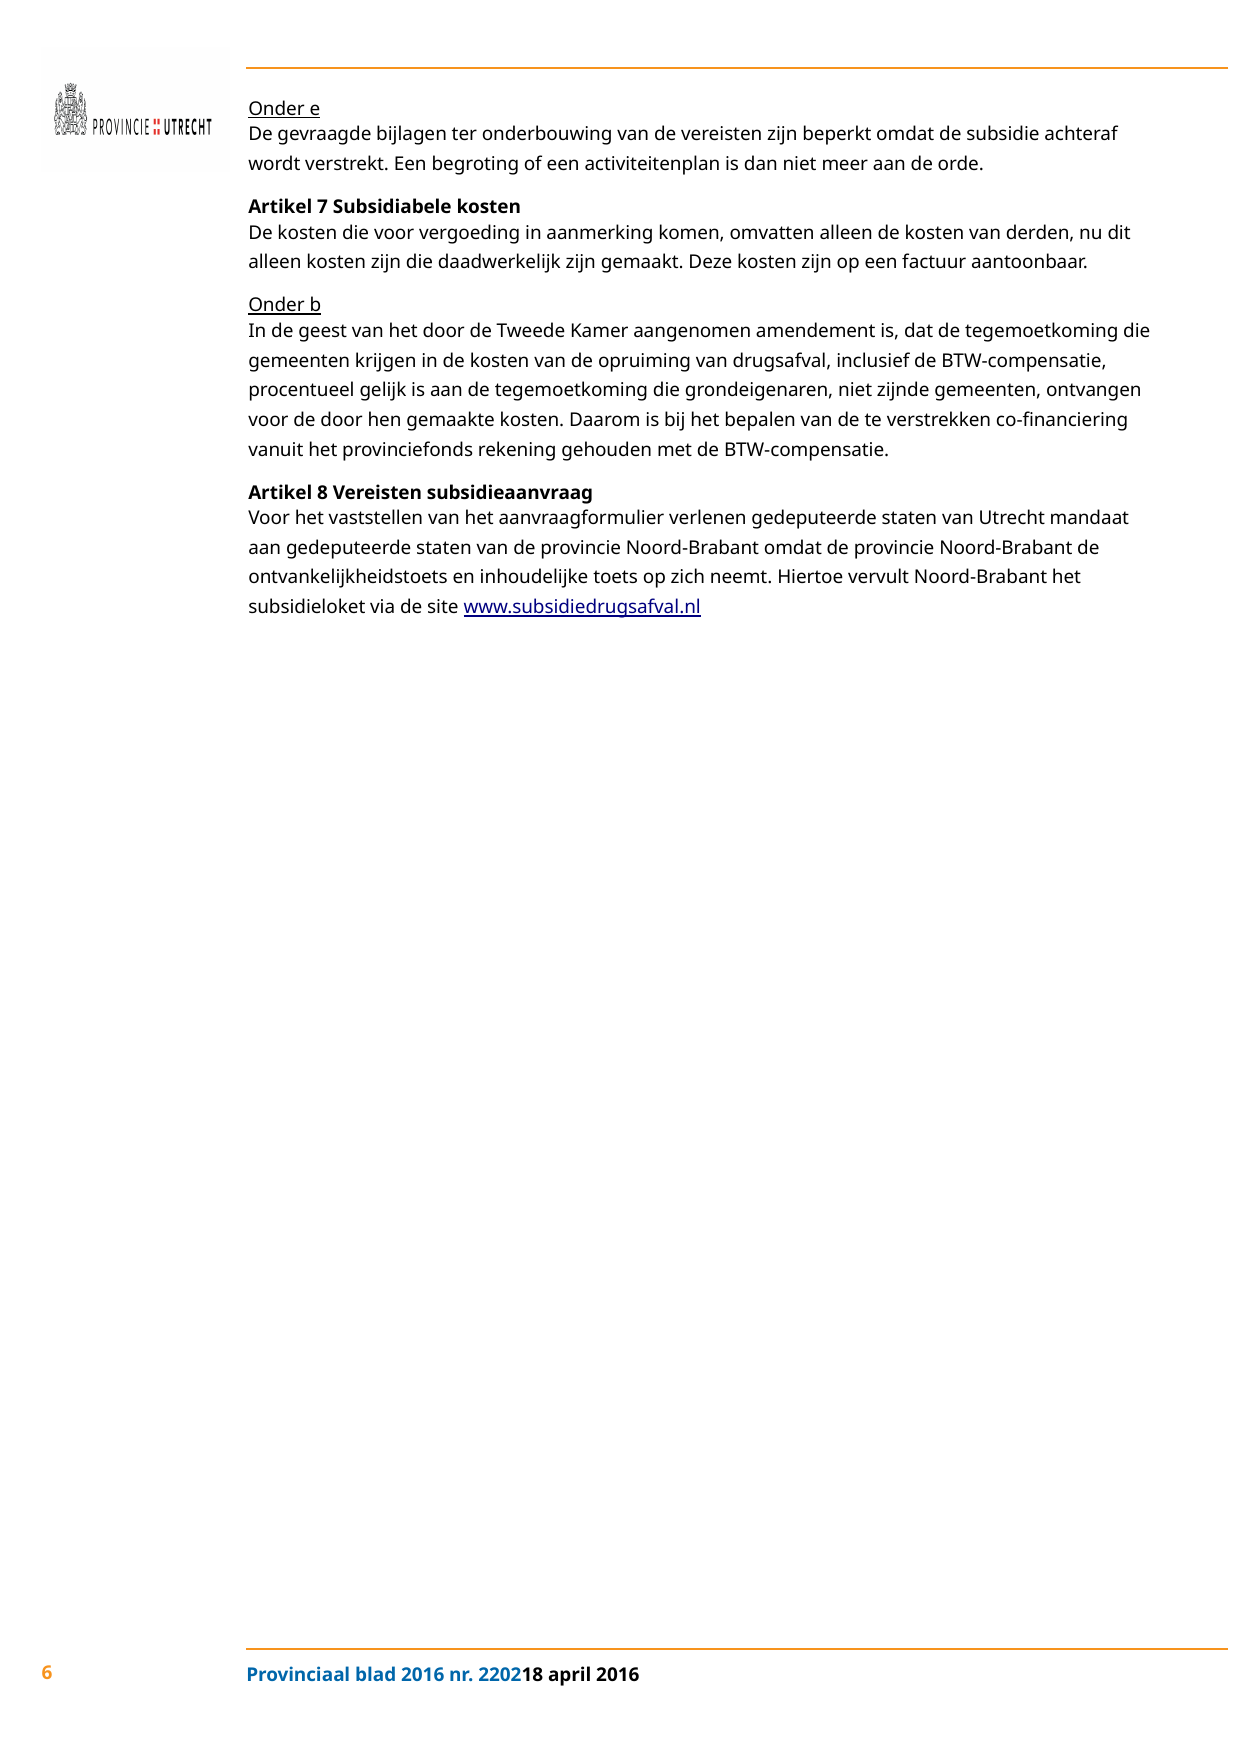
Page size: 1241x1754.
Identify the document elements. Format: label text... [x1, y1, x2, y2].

text De kosten die voor vergoeding in aanmerking komen, omvatten alleen de kosten van derden, nu dit alleen kosten zijn die daadwerkelijk zijn gemaakt. Deze kosten zijn op een factuur aantoonbaar. [248, 219, 1152, 274]
text In de geest van het door de Tweede Kamer aangenomen amendement is, dat de tegemoetkoming die gemeenten krijgen in de kosten van de opruiming van drugsafval, inclusief de BTW-compensatie, procentueel gelijk is aan de tegemoetkoming die grondeigenaren, niet zijnde gemeenten, ontvangen voor de door hen gemaakte kosten. Daarom is bij het bepalen van de te verstrekken co-financiering vanuit het provinciefonds rekening gehouden met de BTW-compensatie. [248, 317, 1152, 461]
text Onder e [248, 95, 1152, 121]
text Artikel 7 Subsidiabele kosten [248, 193, 1152, 219]
text Onder b [248, 292, 1152, 317]
text Artikel 8 Vereisten subsidieaanvraag [248, 479, 1152, 504]
text De gevraagde bijlagen ter onderbouwing van de vereisten zijn beperkt omdat de subsidie achteraf wordt verstrekt. Een begroting of een activiteitenplan is dan niet meer aan de orde. [248, 121, 1152, 176]
text Voor het vaststellen van het aanvraagformulier verlenen gedeputeerde staten van Utrecht mandaat aan gedeputeerde staten van de provincie Noord-Brabant omdat de provincie Noord-Brabant de ontvankelijkheidstoets en inhoudelijke toets op zich neemt. Hiertoe vervult Noord-Brabant het subsidieloket via de site www.subsidiedrugsafval.nl [248, 504, 1152, 619]
picture [41, 47, 231, 172]
